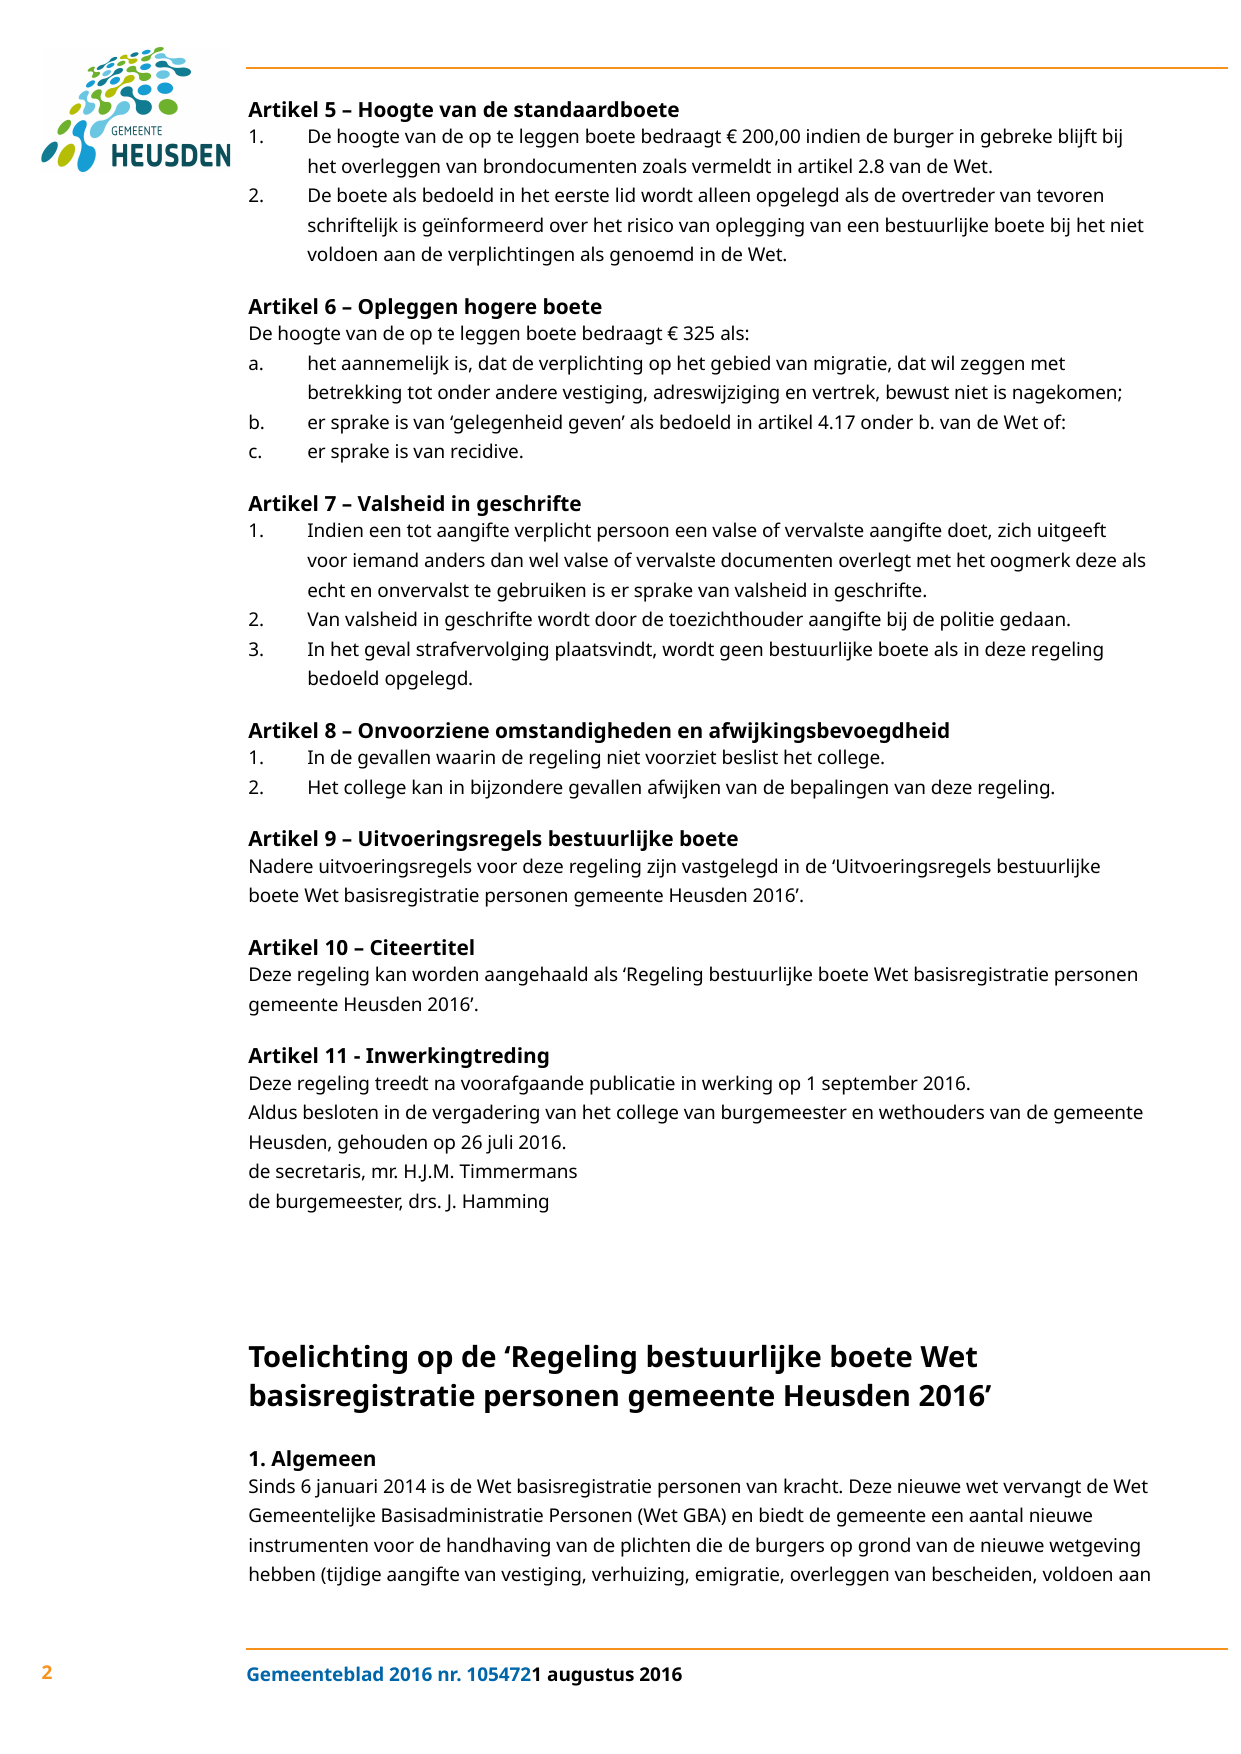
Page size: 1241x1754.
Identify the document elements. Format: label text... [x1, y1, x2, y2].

list er sprake is van ‘gelegenheid geven’ als bedoeld in artikel 4.17 onder b. van de Wet of: [248, 409, 1152, 435]
text Artikel 6 – Opleggen hogere boete [248, 292, 1152, 320]
text Toelichting op de ‘Regeling bestuurlijke boete Wet basisregistratie personen gemeente Heusden 2016’ [248, 1336, 1152, 1415]
list Indien een tot aangifte verplicht persoon een valse of vervalste aangifte doet, zich uitgeeft voor iemand anders dan wel valse of vervalste documenten overlegt met het oogmerk deze als echt en onvervalst te gebruiken is er sprake van valsheid in geschrifte. [248, 518, 1152, 602]
text Nadere uitvoeringsregels voor deze regeling zijn vastgelegd in de ‘Uitvoeringsregels bestuurlijke boete Wet basisregistratie personen gemeente Heusden 2016’. [248, 853, 1152, 908]
text 1. Algemeen [248, 1444, 1152, 1473]
text Aldus besloten in de vergadering van het college van burgemeester en wethouders van de gemeente Heusden, gehouden op 26 juli 2016. [248, 1099, 1152, 1154]
list Het college kan in bijzondere gevallen afwijken van de bepalingen van deze regeling. [248, 774, 1152, 800]
text Artikel 7 – Valsheid in geschrifte [248, 489, 1152, 518]
text de burgemeester, drs. J. Hamming [248, 1188, 1152, 1214]
list het aannemelijk is, dat de verplichting op het gebied van migratie, dat wil zeggen met betrekking tot onder andere vestiging, adreswijziging en vertrek, bewust niet is nagekomen; [248, 350, 1152, 405]
text Deze regeling treedt na voorafgaande publicatie in werking op 1 september 2016. [248, 1070, 1152, 1095]
text de secretaris, mr. H.J.M. Timmermans [248, 1158, 1152, 1184]
list De hoogte van de op te leggen boete bedraagt € 200,00 indien de burger in gebreke blijft bij het overleggen van brondocumenten zoals vermeldt in artikel 2.8 van de Wet. [248, 123, 1152, 178]
text Artikel 10 – Citeertitel [248, 933, 1152, 961]
list In de gevallen waarin de regeling niet voorziet beslist het college. [248, 744, 1152, 770]
text Sinds 6 januari 2014 is de Wet basisregistratie personen van kracht. Deze nieuwe wet vervangt de Wet Gemeentelijke Basisadministratie Personen (Wet GBA) en biedt de gemeente een aantal nieuwe instrumenten voor de handhaving van de plichten die de burgers op grond van de nieuwe wetgeving hebben (tijdige aangifte van vestiging, verhuizing, emigratie, overleggen van bescheiden, voldoen aan [248, 1473, 1152, 1587]
text De hoogte van de op te leggen boete bedraagt € 325 als: [248, 320, 1152, 346]
text Artikel 5 – Hoogte van de standaardboete [248, 95, 1152, 123]
text Artikel 9 – Uitvoeringsregels bestuurlijke boete [248, 824, 1152, 853]
list De boete als bedoeld in het eerste lid wordt alleen opgelegd als de overtreder van tevoren schriftelijk is geïnformeerd over het risico van oplegging van een bestuurlijke boete bij het niet voldoen aan de verplichtingen als genoemd in de Wet. [248, 182, 1152, 267]
list er sprake is van recidive. [248, 439, 1152, 464]
list Van valsheid in geschrifte wordt door de toezichthouder aangifte bij de politie gedaan. [248, 606, 1152, 632]
list In het geval strafvervolging plaatsvindt, wordt geen bestuurlijke boete als in deze regeling bedoeld opgelegd. [248, 636, 1152, 691]
text Artikel 11 - Inwerkingtreding [248, 1041, 1152, 1070]
picture [41, 47, 231, 172]
text Deze regeling kan worden aangehaald als ‘Regeling bestuurlijke boete Wet basisregistratie personen gemeente Heusden 2016’. [248, 961, 1152, 1017]
text Artikel 8 – Onvoorziene omstandigheden en afwijkingsbevoegdheid [248, 716, 1152, 744]
